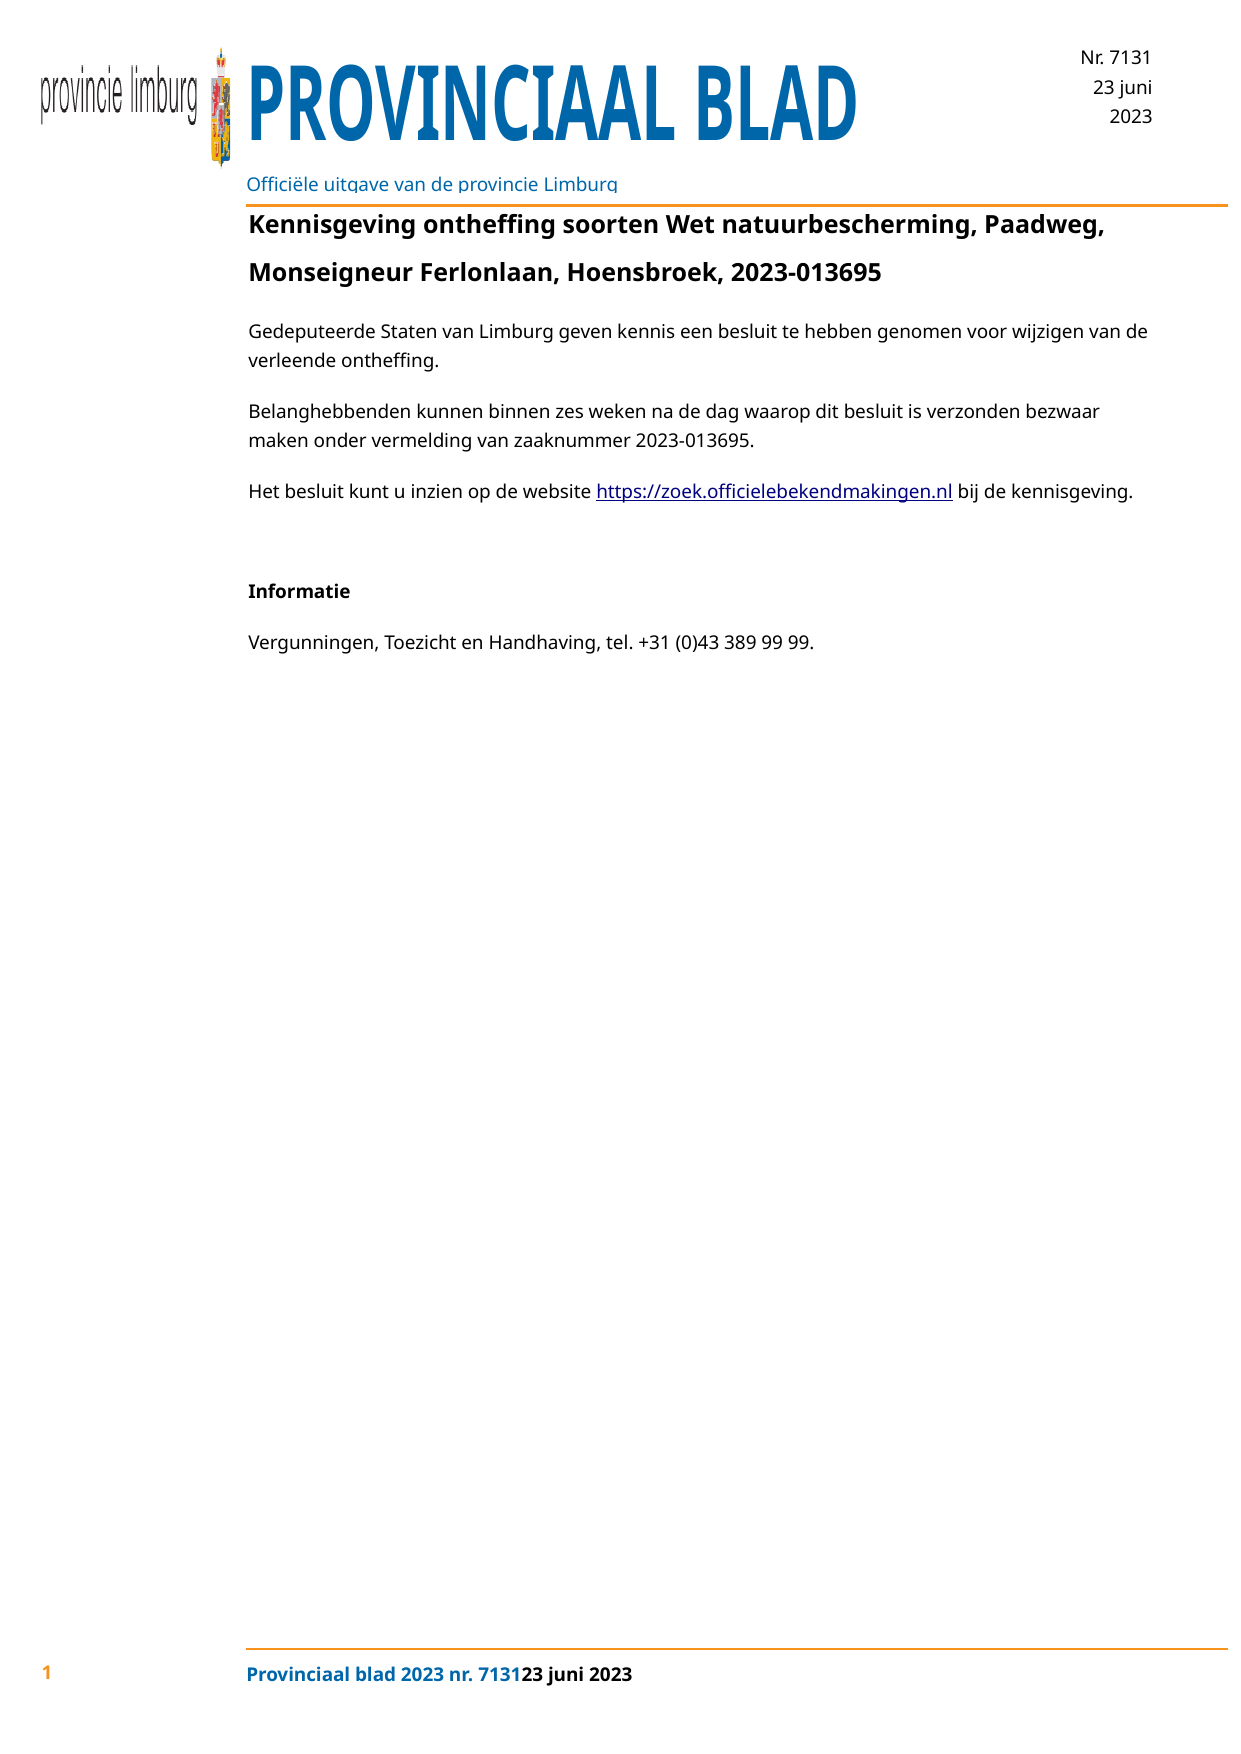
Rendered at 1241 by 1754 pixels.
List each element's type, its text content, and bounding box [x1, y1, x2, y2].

text Belanghebbenden kunnen binnen zes weken na de dag waarop dit besluit is verzonden bezwaar maken onder vermelding van zaaknummer 2023-013695. [248, 398, 1152, 453]
text Informatie [248, 579, 1152, 604]
text Het besluit kunt u inzien op de website https://zoek.officielebekendmakingen.nl bij de kennisgeving. [248, 478, 1152, 504]
text Vergunningen, Toezicht en Handhaving, tel. +31 (0)43 389 99 99. [248, 629, 1152, 655]
text Kennisgeving ontheffing soorten Wet natuurbescherming, Paadweg, Monseigneur Ferlonlaan, Hoensbroek, 2023-013695 [248, 207, 1152, 288]
picture [41, 47, 231, 172]
text Gedeputeerde Staten van Limburg geven kennis een besluit te hebben genomen voor wijzigen van de verleende ontheffing. [248, 318, 1152, 373]
